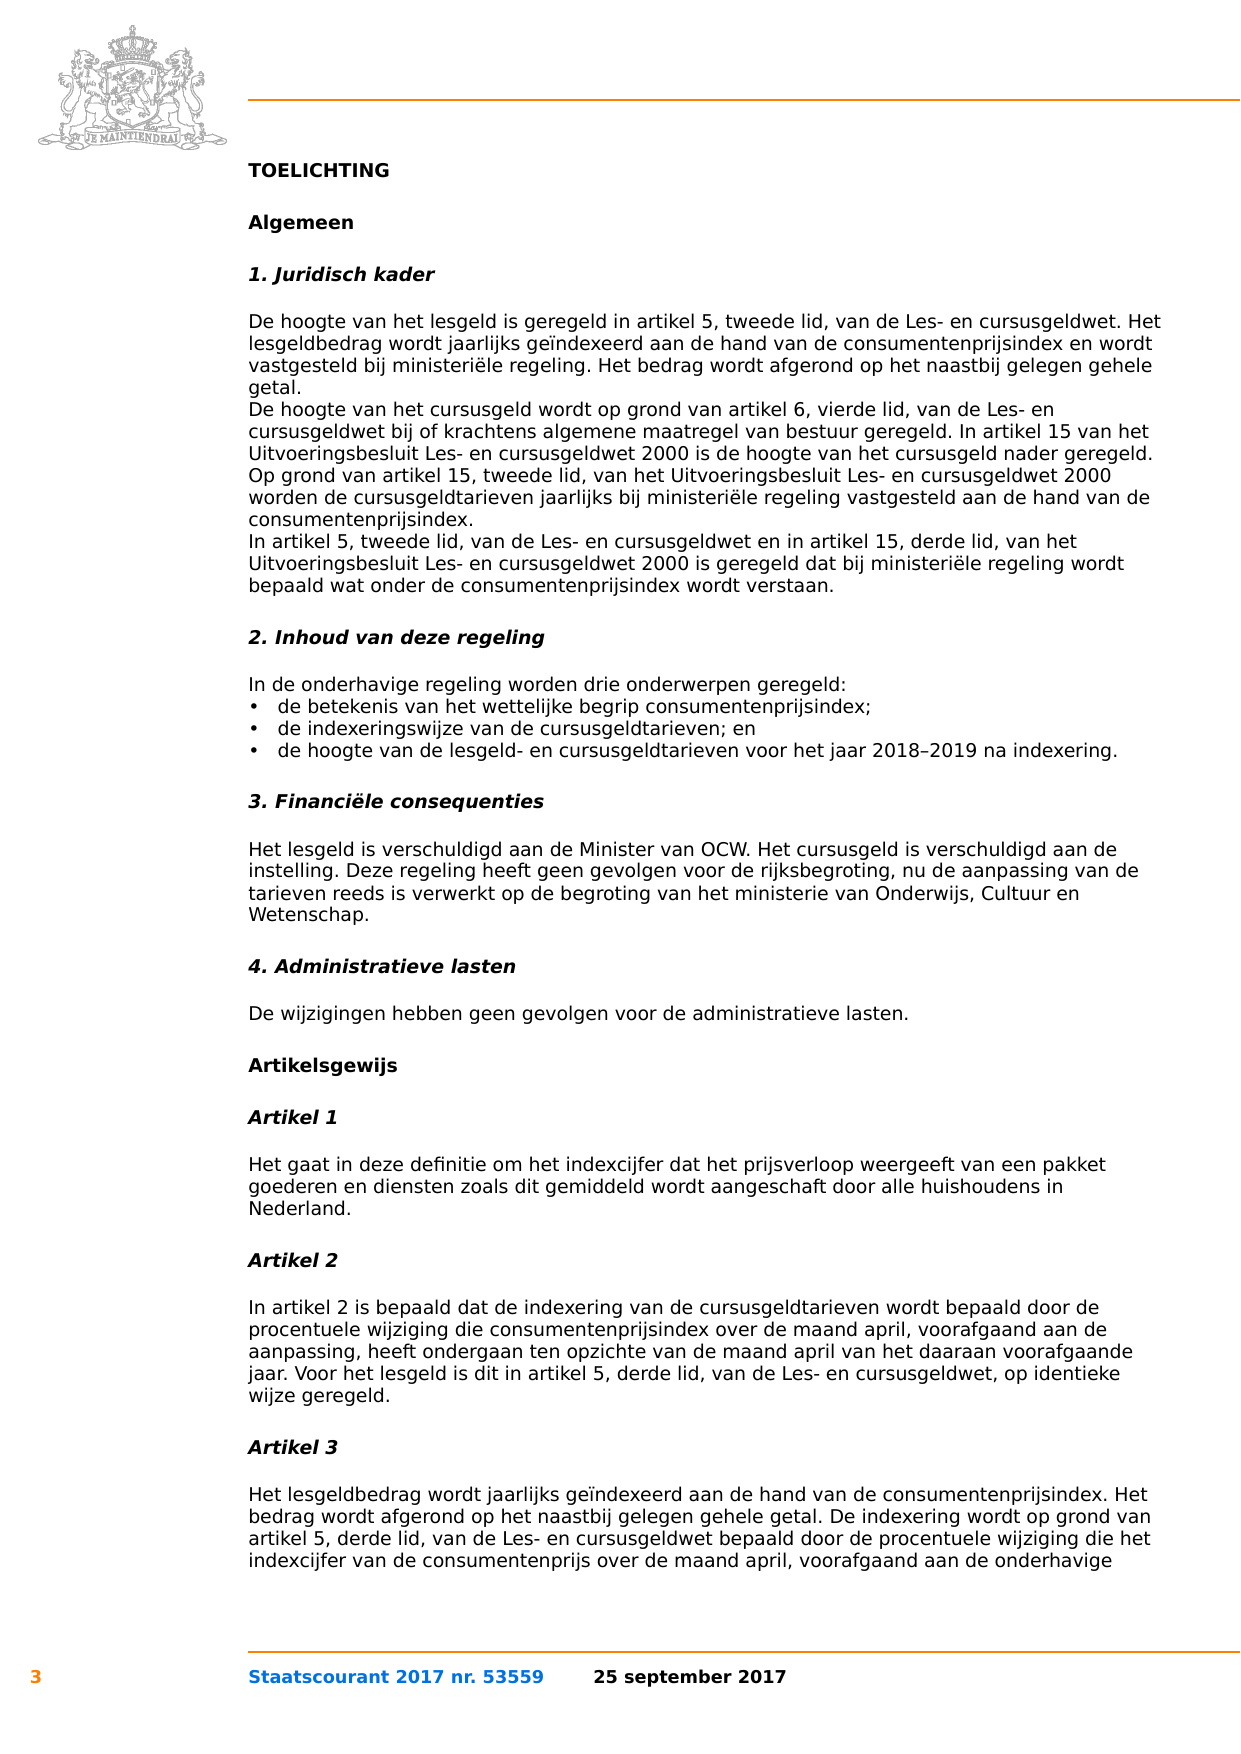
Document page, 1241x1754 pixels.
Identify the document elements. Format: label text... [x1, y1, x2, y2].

subtitle TOELICHTING [248, 160, 1163, 182]
text In artikel 5, tweede lid, van de Les- en cursusgeldwet en in artikel 15, derde lid, van het Uitvoeringsbesluit Les- en cursusgeldwet 2000 is geregeld dat bij ministeriële regeling wordt bepaald wat onder de consumentenprijsindex wordt verstaan. [248, 531, 1163, 597]
subtitle 1. Juridisch kader [248, 264, 1163, 286]
text In de onderhavige regeling worden drie onderwerpen geregeld: [248, 673, 1163, 696]
subtitle 3. Financiële consequenties [248, 791, 1163, 813]
subtitle Algemeen [248, 212, 1163, 234]
text • de betekenis van het wettelijke begrip consumentenprijsindex; [248, 696, 1163, 717]
text De wijzigingen hebben geen gevolgen voor de administratieve lasten. [248, 1003, 1163, 1025]
subtitle Artikel 2 [248, 1250, 1163, 1272]
text • de indexeringswijze van de cursusgeldtarieven; en [248, 717, 1163, 739]
text Het lesgeld is verschuldigd aan de Minister van OCW. Het cursusgeld is verschuldigd aan de instelling. Deze regeling heeft geen gevolgen voor de rijksbegroting, nu de aanpassing van de tarieven reeds is verwerkt op de begroting van het ministerie van Onderwijs, Cultuur en Wetenschap. [248, 838, 1163, 926]
subtitle Artikel 3 [248, 1437, 1163, 1459]
subtitle 4. Administratieve lasten [248, 956, 1163, 978]
text De hoogte van het cursusgeld wordt op grond van artikel 6, vierde lid, van de Les- en cursusgeldwet bij of krachtens algemene maatregel van bestuur geregeld. In artikel 15 van het Uitvoeringsbesluit Les- en cursusgeldwet 2000 is de hoogte van het cursusgeld nader geregeld. Op grond van artikel 15, tweede lid, van het Uitvoeringsbesluit Les- en cursusgeldwet 2000 worden de cursusgeldtarieven jaarlijks bij ministeriële regeling vastgesteld aan de hand van de consumentenprijsindex. [248, 399, 1163, 531]
text • de hoogte van de lesgeld- en cursusgeldtarieven voor het jaar 2018–2019 na indexering. [248, 739, 1163, 761]
picture [38, 25, 227, 150]
subtitle Artikel 1 [248, 1107, 1163, 1129]
text De hoogte van het lesgeld is geregeld in artikel 5, tweede lid, van de Les- en cursusgeldwet. Het lesgeldbedrag wordt jaarlijks geïndexeerd aan de hand van de consumentenprijsindex en wordt vastgesteld bij ministeriële regeling. Het bedrag wordt afgerond op het naastbij gelegen gehele getal. [248, 311, 1163, 399]
subtitle Artikelsgewijs [248, 1055, 1163, 1077]
subtitle 2. Inhoud van deze regeling [248, 627, 1163, 648]
text Het gaat in deze definitie om het indexcijfer dat het prijsverloop weergeeft van een pakket goederen en diensten zoals dit gemiddeld wordt aangeschaft door alle huishoudens in Nederland. [248, 1154, 1163, 1220]
text In artikel 2 is bepaald dat de indexering van de cursusgeldtarieven wordt bepaald door de procentuele wijziging die consumentenprijsindex over de maand april, voorafgaand aan de aanpassing, heeft ondergaan ten opzichte van de maand april van het daaraan voorafgaande jaar. Voor het lesgeld is dit in artikel 5, derde lid, van de Les- en cursusgeldwet, op identieke wijze geregeld. [248, 1297, 1163, 1407]
text Het lesgeldbedrag wordt jaarlijks geïndexeerd aan de hand van de consumentenprijsindex. Het bedrag wordt afgerond op het naastbij gelegen gehele getal. De indexering wordt op grond van artikel 5, derde lid, van de Les- en cursusgeldwet bepaald door de procentuele wijziging die het indexcijfer van de consumentenprijs over de maand april, voorafgaand aan de onderhavige [248, 1484, 1163, 1572]
